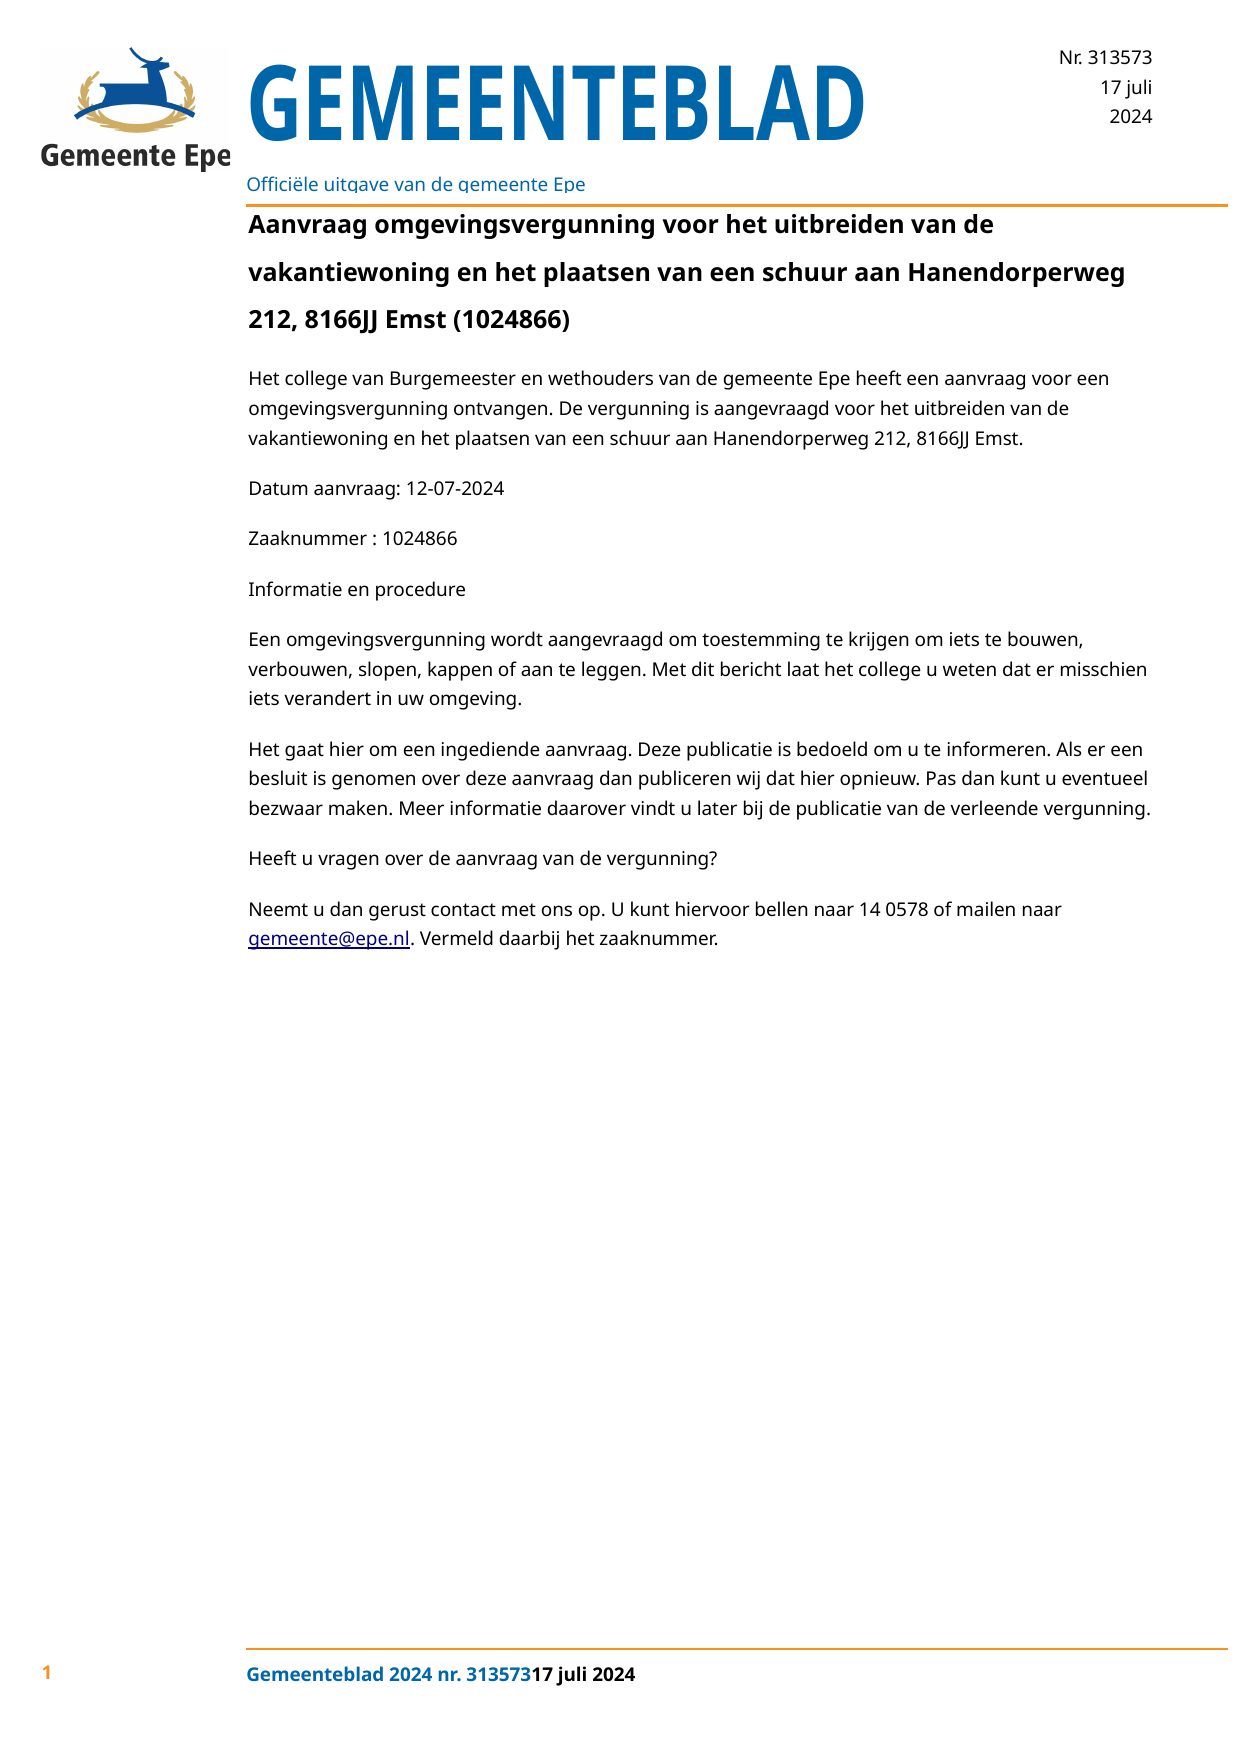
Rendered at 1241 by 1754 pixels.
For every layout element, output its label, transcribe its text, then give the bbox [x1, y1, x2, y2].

text Datum aanvraag: 12-07-2024 [248, 475, 1152, 501]
text Neemt u dan gerust contact met ons op. U kunt hiervoor bellen naar 14 0578 of mailen naar gemeente@epe.nl. Vermeld daarbij het zaaknummer. [248, 896, 1152, 951]
text Een omgevingsvergunning wordt aangevraagd om toestemming te krijgen om iets te bouwen, verbouwen, slopen, kappen of aan te leggen. Met dit bericht laat het college u weten dat er misschien iets verandert in uw omgeving. [248, 626, 1152, 711]
text Zaaknummer : 1024866 [248, 526, 1152, 551]
text Informatie en procedure [248, 576, 1152, 602]
text Het gaat hier om een ingediende aanvraag. Deze publicatie is bedoeld om u te informeren. Als er een besluit is genomen over deze aanvraag dan publiceren wij dat hier opnieuw. Pas dan kunt u eventueel bezwaar maken. Meer informatie daarover vindt u later bij de publicatie van de verleende vergunning. [248, 736, 1152, 821]
text Aanvraag omgevingsvergunning voor het uitbreiden van de vakantiewoning en het plaatsen van een schuur aan Hanendorperweg 212, 8166JJ Emst (1024866) [248, 207, 1152, 336]
picture [41, 47, 231, 172]
text Heeft u vragen over de aanvraag van de vergunning? [248, 846, 1152, 871]
text Het college van Burgemeester en wethouders van de gemeente Epe heeft een aanvraag voor een omgevingsvergunning ontvangen. De vergunning is aangevraagd voor het uitbreiden van de vakantiewoning en het plaatsen van een schuur aan Hanendorperweg 212, 8166JJ Emst. [248, 366, 1152, 450]
